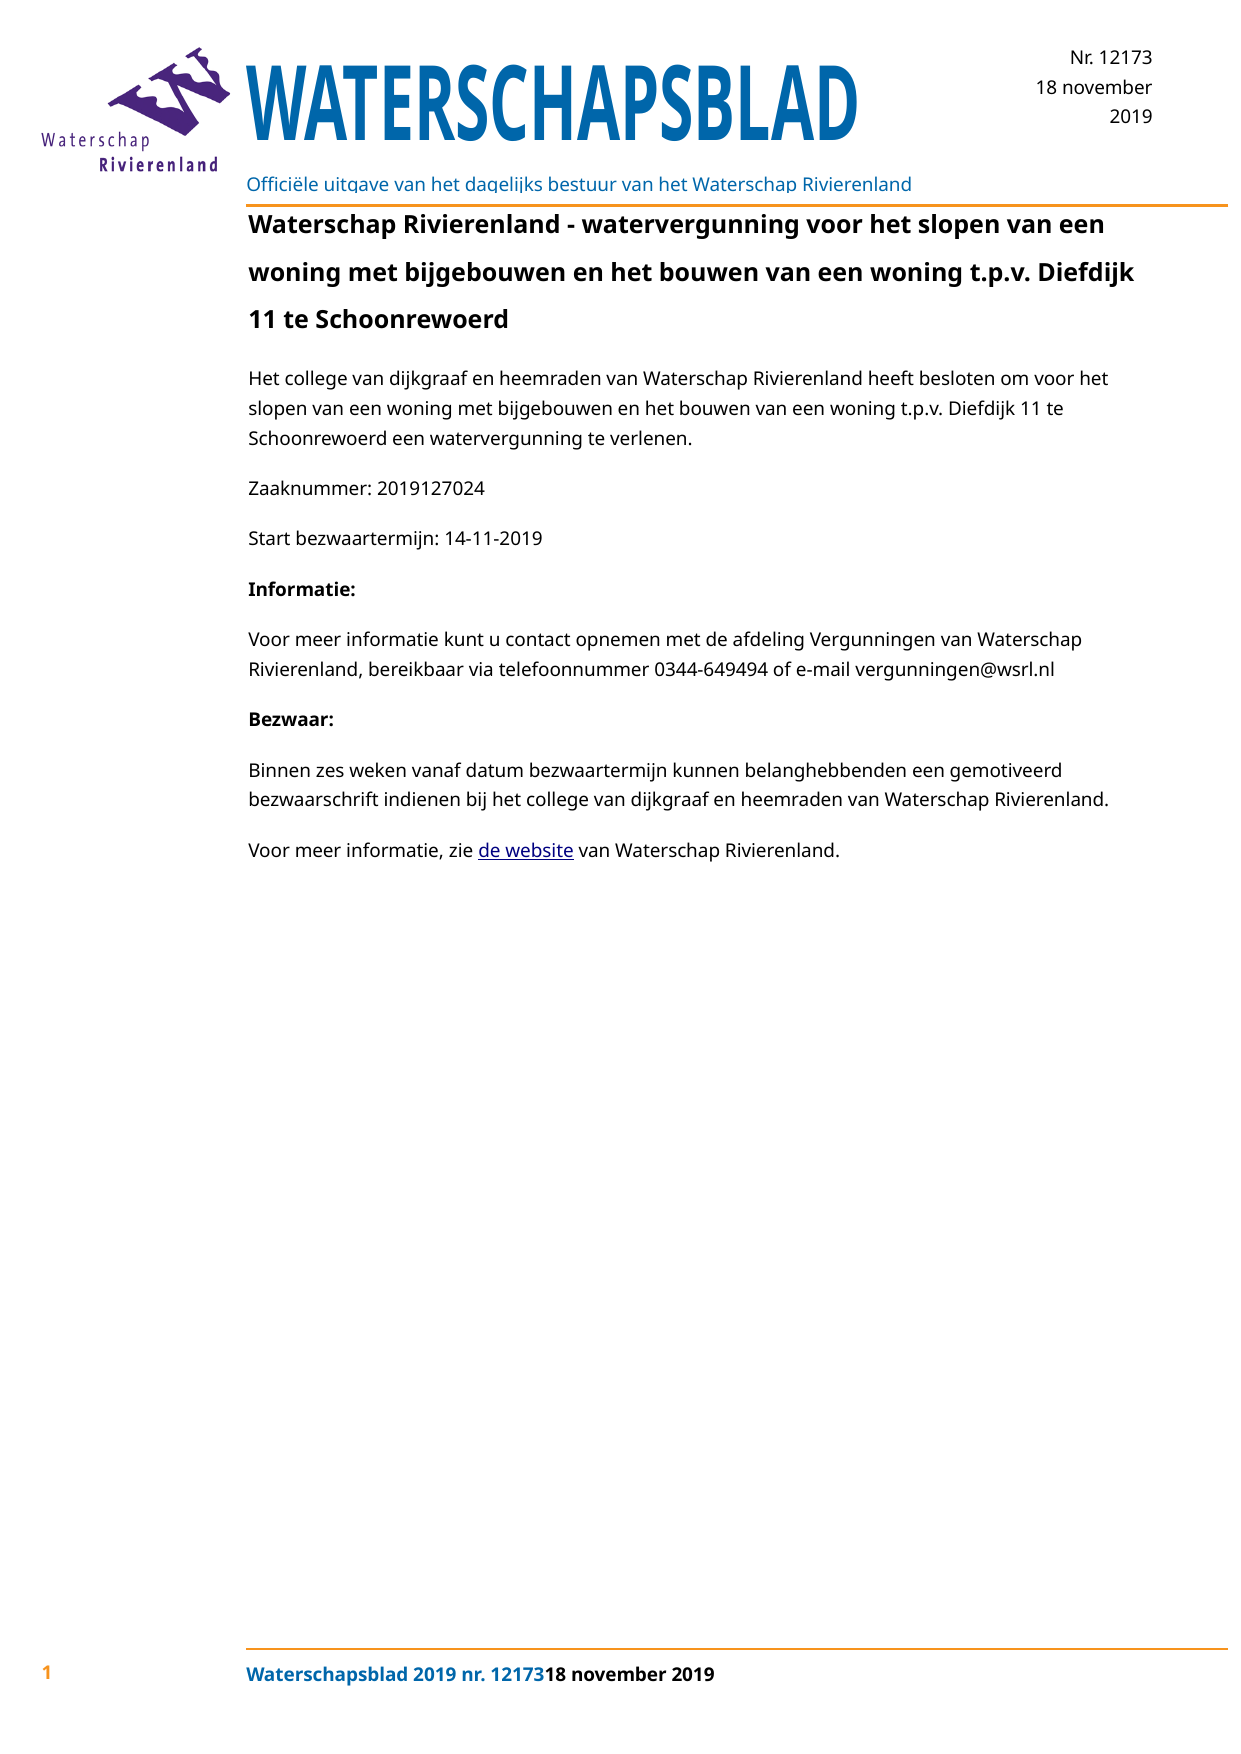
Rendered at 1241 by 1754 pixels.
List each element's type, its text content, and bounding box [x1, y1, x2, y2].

picture [41, 47, 231, 172]
text Voor meer informatie, zie de website van Waterschap Rivierenland. [248, 837, 1152, 862]
text Voor meer informatie kunt u contact opnemen met de afdeling Vergunningen van Waterschap Rivierenland, bereikbaar via telefoonnummer 0344-649494 of e-mail vergunningen@wsrl.nl [248, 626, 1152, 682]
text Informatie: [248, 576, 1152, 602]
text Zaaknummer: 2019127024 [248, 475, 1152, 501]
text Het college van dijkgraaf en heemraden van Waterschap Rivierenland heeft besloten om voor het slopen van een woning met bijgebouwen en het bouwen van een woning t.p.v. Diefdijk 11 te Schoonrewoerd een watervergunning te verlenen. [248, 366, 1152, 450]
text Binnen zes weken vanaf datum bezwaartermijn kunnen belanghebbenden een gemotiveerd bezwaarschrift indienen bij het college van dijkgraaf en heemraden van Waterschap Rivierenland. [248, 757, 1152, 812]
text Start bezwaartermijn: 14-11-2019 [248, 526, 1152, 551]
text Bezwaar: [248, 706, 1152, 732]
text Waterschap Rivierenland - watervergunning voor het slopen van een woning met bijgebouwen en het bouwen van een woning t.p.v. Diefdijk 11 te Schoonrewoerd [248, 207, 1152, 336]
